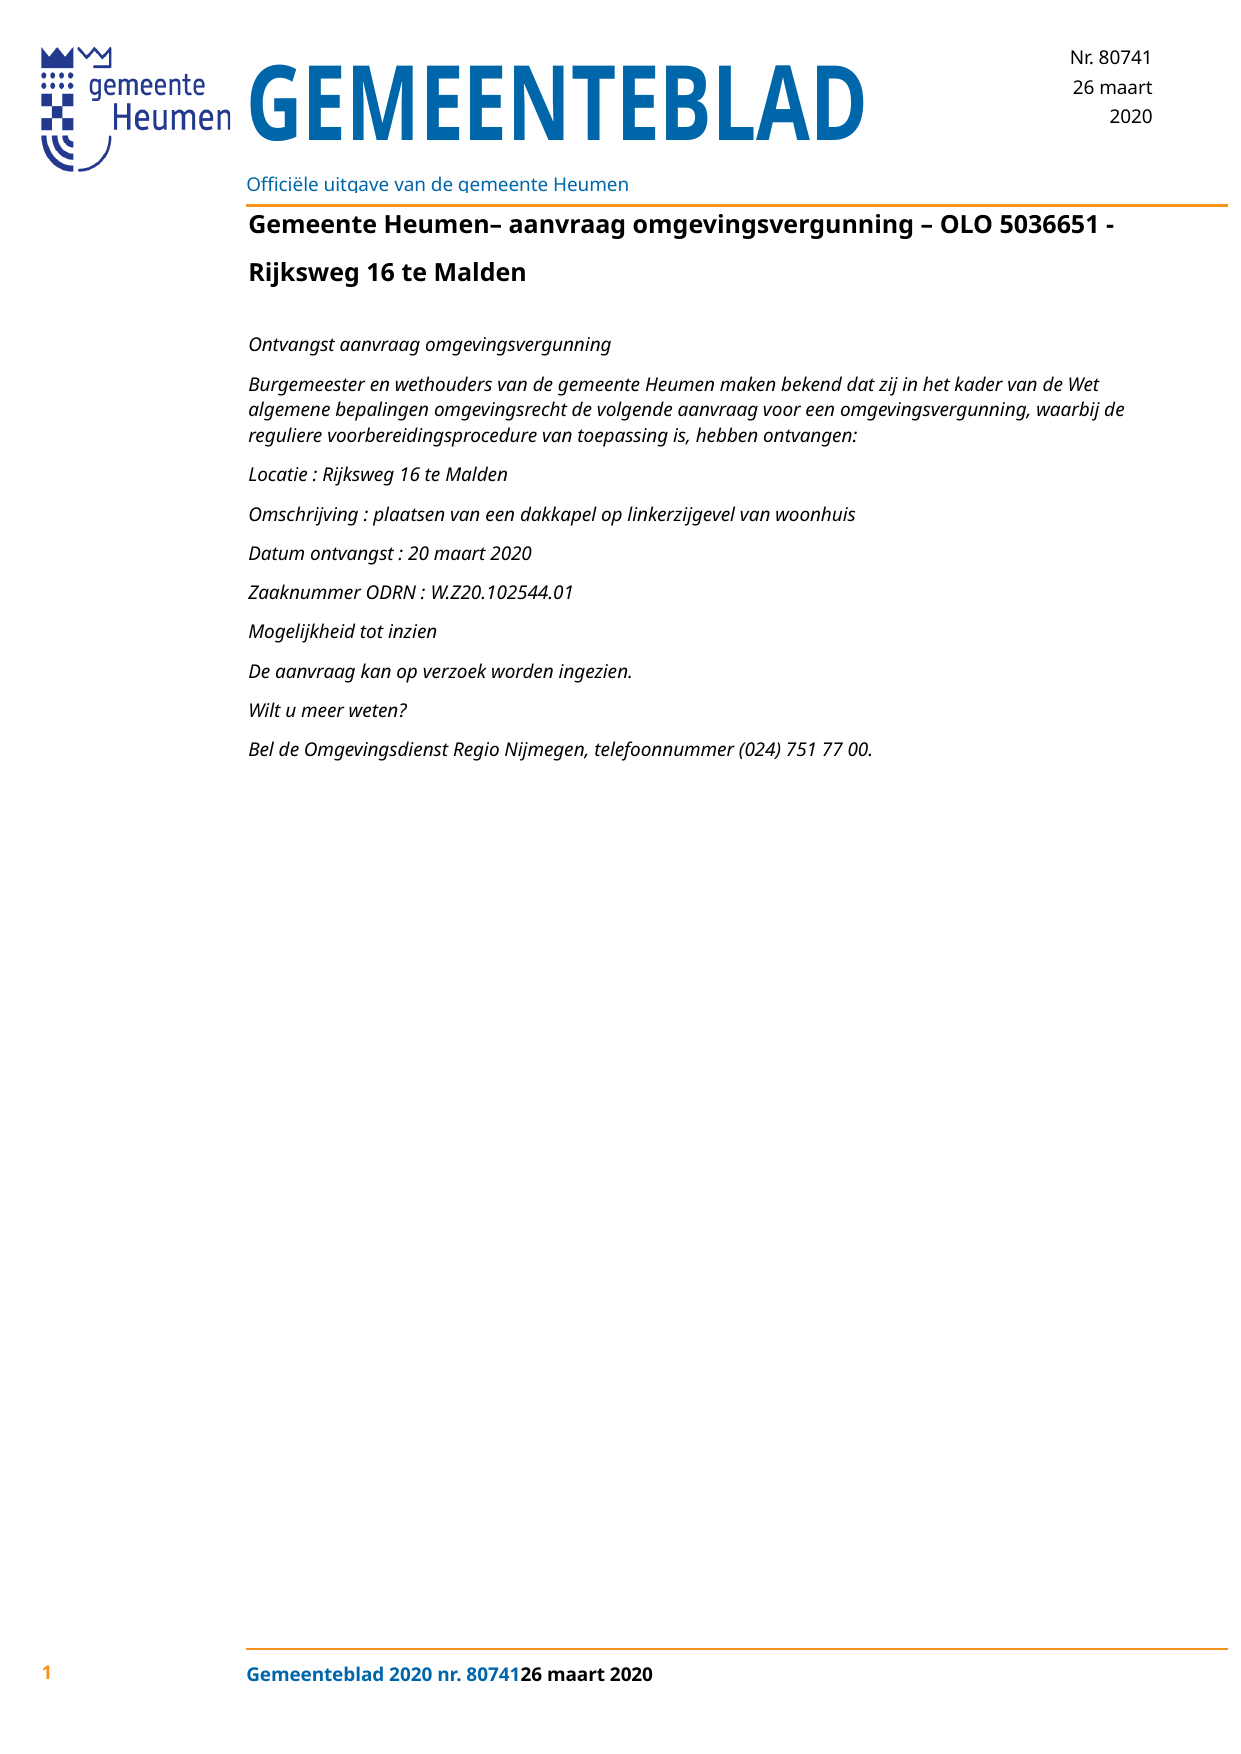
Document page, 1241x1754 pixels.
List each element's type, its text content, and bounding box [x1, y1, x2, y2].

text De aanvraag kan op verzoek worden ingezien. [248, 658, 1152, 683]
text Datum ontvangst : 20 maart 2020 [248, 540, 1152, 566]
text Mogelijkheid tot inzien [248, 618, 1152, 644]
picture [41, 47, 231, 172]
text Bel de Omgevingsdienst Regio Nijmegen, telefoonnummer (024) 751 77 00. [248, 736, 1152, 762]
text Ontvangst aanvraag omgevingsvergunning [248, 331, 1152, 357]
text Omschrijving : plaatsen van een dakkapel op linkerzijgevel van woonhuis [248, 501, 1152, 526]
text Zaaknummer ODRN : W.Z20.102544.01 [248, 579, 1152, 605]
text Gemeente Heumen– aanvraag omgevingsvergunning – OLO 5036651 - Rijksweg 16 te Malden [248, 207, 1152, 288]
text Wilt u meer weten? [248, 697, 1152, 723]
text Locatie : Rijksweg 16 te Malden [248, 461, 1152, 487]
text Burgemeester en wethouders van de gemeente Heumen maken bekend dat zij in het kader van de Wet algemene bepalingen omgevingsrecht de volgende aanvraag voor een omgevingsvergunning, waarbij de reguliere voorbereidingsprocedure van toepassing is, hebben ontvangen: [248, 371, 1152, 448]
